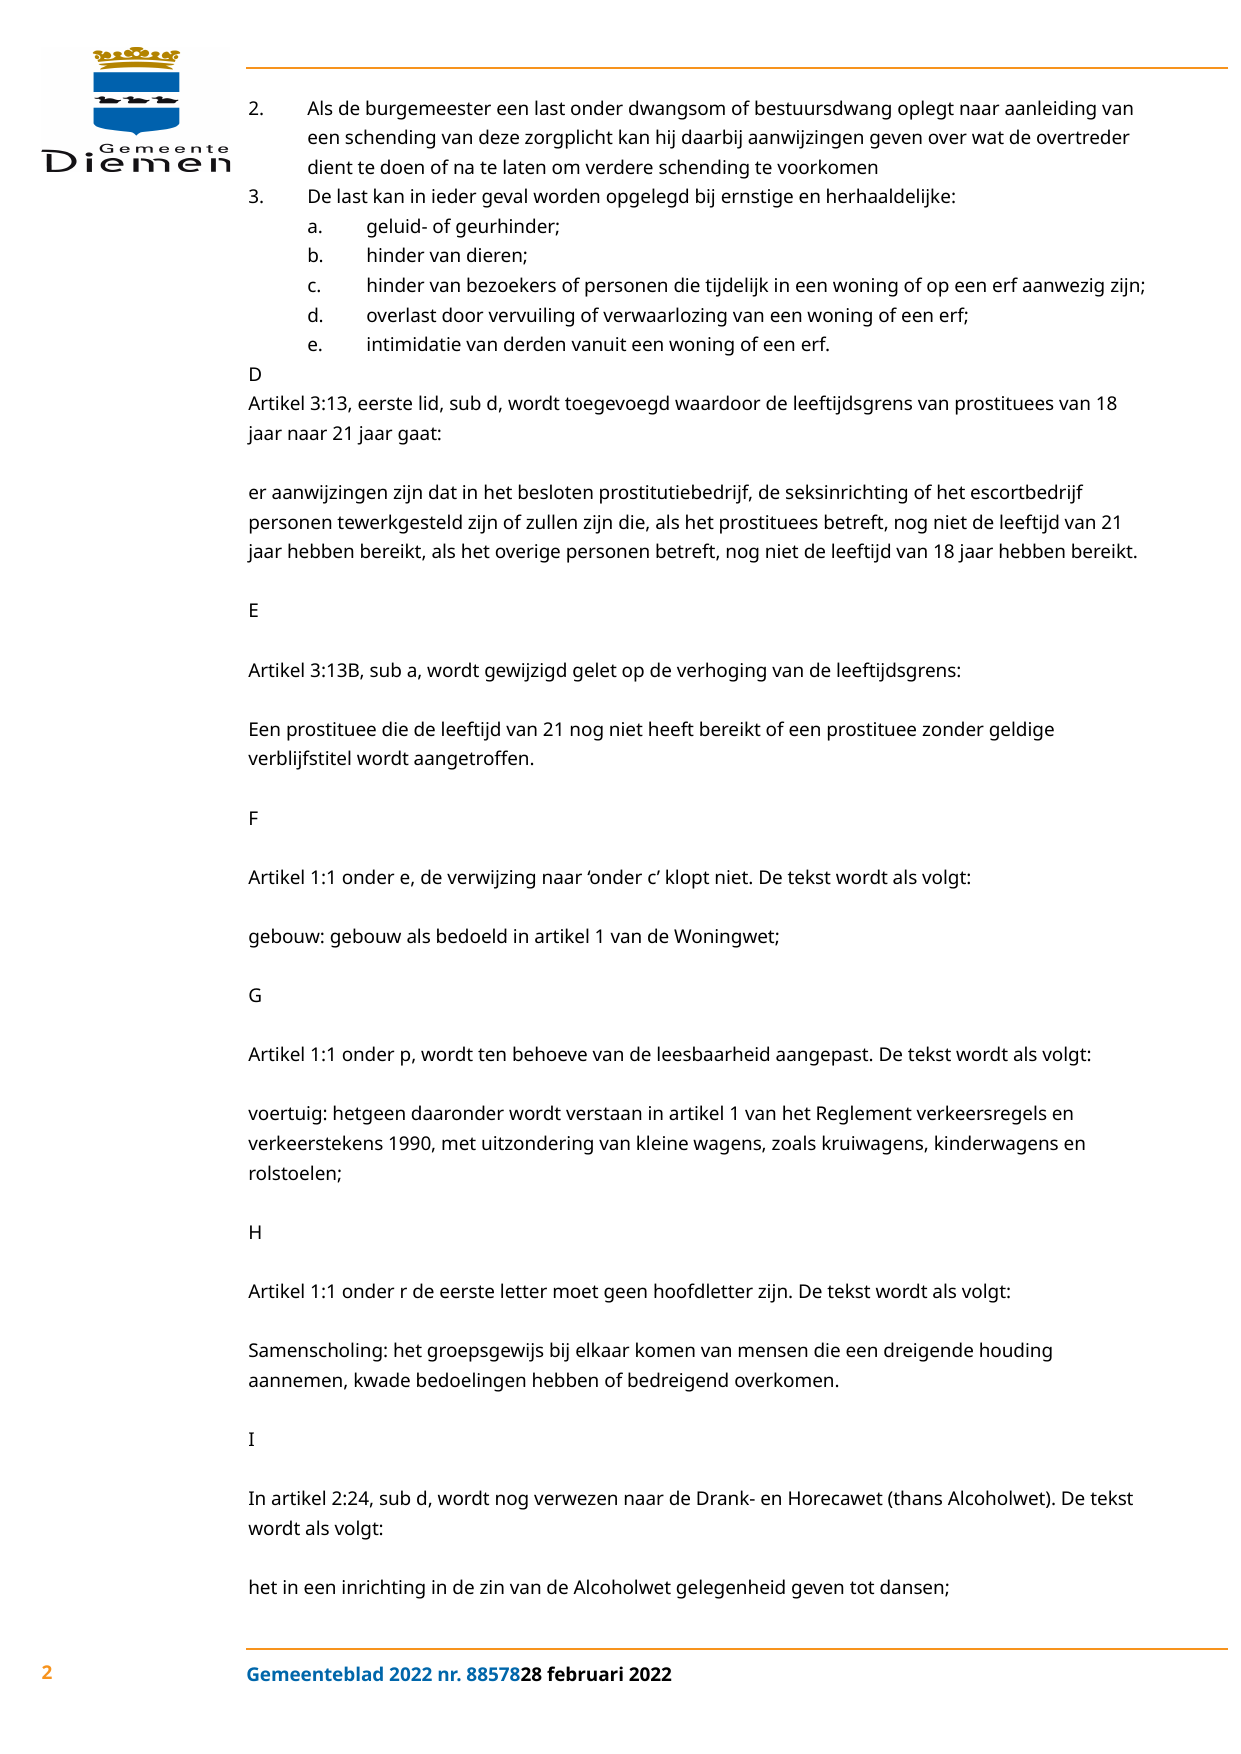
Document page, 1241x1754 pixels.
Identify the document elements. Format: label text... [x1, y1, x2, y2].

list geluid- of geurhinder; [307, 213, 1152, 239]
text H [248, 1219, 1152, 1245]
picture [41, 47, 231, 172]
text Artikel 1:1 onder r de eerste letter moet geen hoofdletter zijn. De tekst wordt als volgt: [248, 1278, 1152, 1304]
text Artikel 1:1 onder e, de verwijzing naar ‘onder c’ klopt niet. De tekst wordt als volgt: [248, 864, 1152, 890]
text het in een inrichting in de zin van de Alcoholwet gelegenheid geven tot dansen; [248, 1574, 1152, 1600]
text In artikel 2:24, sub d, wordt nog verwezen naar de Drank- en Horecawet (thans Alcoholwet). De tekst wordt als volgt: [248, 1485, 1152, 1541]
text gebouw: gebouw als bedoeld in artikel 1 van de Woningwet; [248, 923, 1152, 949]
text D [248, 361, 1152, 387]
text Artikel 3:13, eerste lid, sub d, wordt toegevoegd waardoor de leeftijdsgrens van prostituees van 18 jaar naar 21 jaar gaat: [248, 391, 1152, 446]
text F [248, 805, 1152, 831]
text I [248, 1426, 1152, 1452]
list overlast door vervuiling of verwaarlozing van een woning of een erf; [307, 302, 1152, 328]
text G [248, 982, 1152, 1008]
text Artikel 3:13B, sub a, wordt gewijzigd gelet op de verhoging van de leeftijdsgrens: [248, 657, 1152, 683]
text Een prostituee die de leeftijd van 21 nog niet heeft bereikt of een prostituee zonder geldige verblijfstitel wordt aangetroffen. [248, 716, 1152, 771]
text Artikel 1:1 onder p, wordt ten behoeve van de leesbaarheid aangepast. De tekst wordt als volgt: [248, 1041, 1152, 1067]
list hinder van bezoekers of personen die tijdelijk in een woning of op een erf aanwezig zijn; [307, 272, 1152, 298]
list Als de burgemeester een last onder dwangsom of bestuursdwang oplegt naar aanleiding van een schending van deze zorgplicht kan hij daarbij aanwijzingen geven over wat de overtreder dient te doen of na te laten om verdere schending te voorkomen [248, 95, 1152, 180]
list hinder van dieren; [307, 243, 1152, 268]
text voertuig: hetgeen daaronder wordt verstaan in artikel 1 van het Reglement verkeersregels en verkeerstekens 1990, met uitzondering van kleine wagens, zoals kruiwagens, kinderwagens en rolstoelen; [248, 1101, 1152, 1186]
text E [248, 598, 1152, 623]
text er aanwijzingen zijn dat in het besloten prostitutiebedrijf, de seksinrichting of het escortbedrijf personen tewerkgesteld zijn of zullen zijn die, als het prostituees betreft, nog niet de leeftijd van 21 jaar hebben bereikt, als het overige personen betreft, nog niet de leeftijd van 18 jaar hebben bereikt. [248, 479, 1152, 564]
list intimidatie van derden vanuit een woning of een erf. [307, 331, 1152, 357]
list De last kan in ieder geval worden opgelegd bij ernstige en herhaaldelijke: [248, 183, 1152, 209]
text Samenscholing: het groepsgewijs bij elkaar komen van mensen die een dreigende houding aannemen, kwade bedoelingen hebben of bedreigend overkomen. [248, 1337, 1152, 1393]
